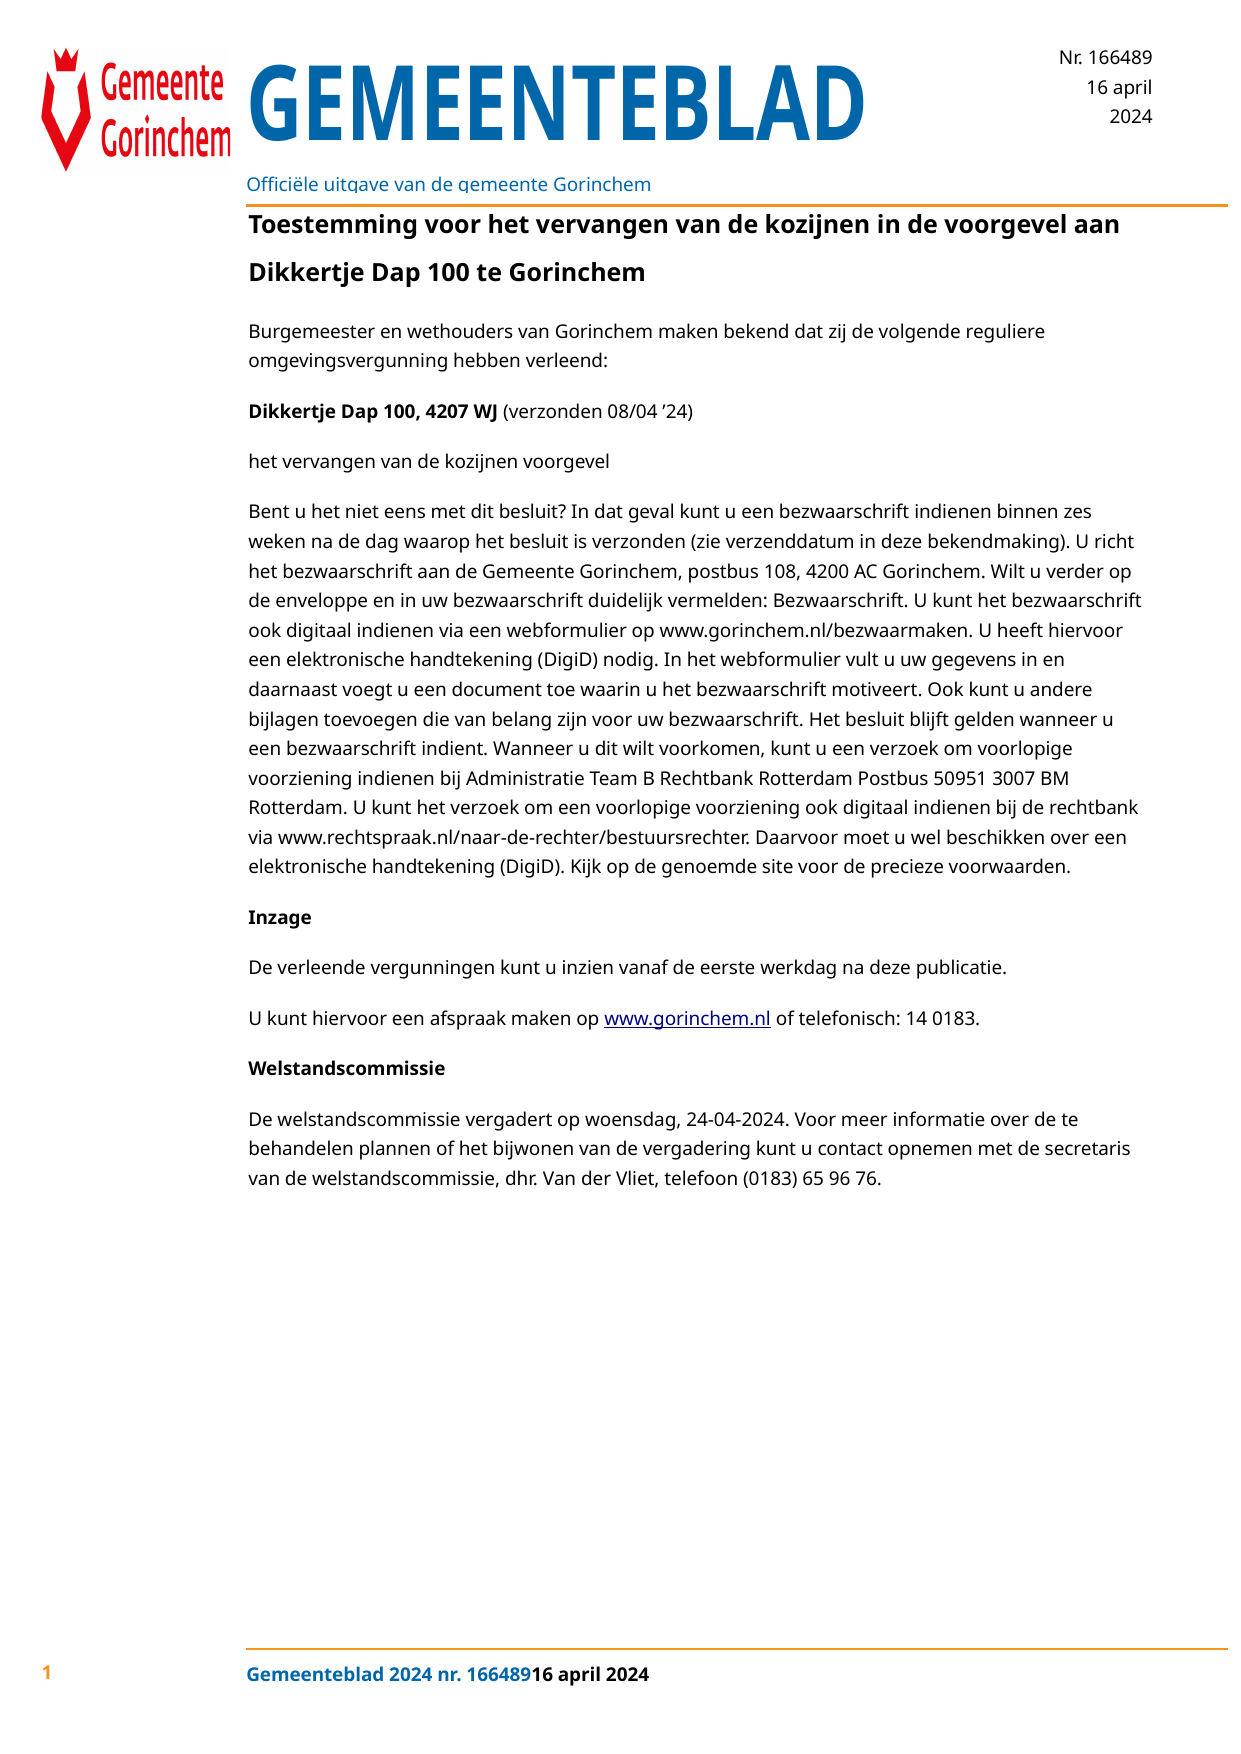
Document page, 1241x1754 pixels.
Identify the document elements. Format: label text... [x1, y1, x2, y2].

text Dikkertje Dap 100, 4207 WJ (verzonden 08/04 ’24) [248, 398, 1152, 424]
text Toestemming voor het vervangen van de kozijnen in de voorgevel aan Dikkertje Dap 100 te Gorinchem [248, 207, 1152, 288]
text het vervangen van de kozijnen voorgevel [248, 448, 1152, 474]
text Inzage [248, 904, 1152, 930]
text De verleende vergunningen kunt u inzien vanaf de eerste werkdag na deze publicatie. [248, 954, 1152, 980]
text Bent u het niet eens met dit besluit? In dat geval kunt u een bezwaarschrift indienen binnen zes weken na de dag waarop het besluit is verzonden (zie verzenddatum in deze bekendmaking). U richt het bezwaarschrift aan de Gemeente Gorinchem, postbus 108, 4200 AC Gorinchem. Wilt u verder op de enveloppe en in uw bezwaarschrift duidelijk vermelden: Bezwaarschrift. U kunt het bezwaarschrift ook digitaal indienen via een webformulier op www.gorinchem.nl/bezwaarmaken. U heeft hiervoor een elektronische handtekening (DigiD) nodig. In het webformulier vult u uw gegevens in en daarnaast voegt u een document toe waarin u het bezwaarschrift motiveert. Ook kunt u andere bijlagen toevoegen die van belang zijn voor uw bezwaarschrift. Het besluit blijft gelden wanneer u een bezwaarschrift indient. Wanneer u dit wilt voorkomen, kunt u een verzoek om voorlopige voorziening indienen bij Administratie Team B Rechtbank Rotterdam Postbus 50951 3007 BM Rotterdam. U kunt het verzoek om een voorlopige voorziening ook digitaal indienen bij de rechtbank via www.rechtspraak.nl/naar-de-rechter/bestuursrechter. Daarvoor moet u wel beschikken over een elektronische handtekening (DigiD). Kijk op de genoemde site voor de precieze voorwaarden. [248, 499, 1152, 879]
text U kunt hiervoor een afspraak maken op www.gorinchem.nl of telefonisch: 14 0183. [248, 1005, 1152, 1031]
picture [41, 47, 231, 172]
text De welstandscommissie vergadert op woensdag, 24-04-2024. Voor meer informatie over de te behandelen plannen of het bijwonen van de vergadering kunt u contact opnemen met de secretaris van de welstandscommissie, dhr. Van der Vliet, telefoon (0183) 65 96 76. [248, 1106, 1152, 1191]
text Welstandscommissie [248, 1055, 1152, 1081]
text Burgemeester en wethouders van Gorinchem maken bekend dat zij de volgende reguliere omgevingsvergunning hebben verleend: [248, 318, 1152, 373]
